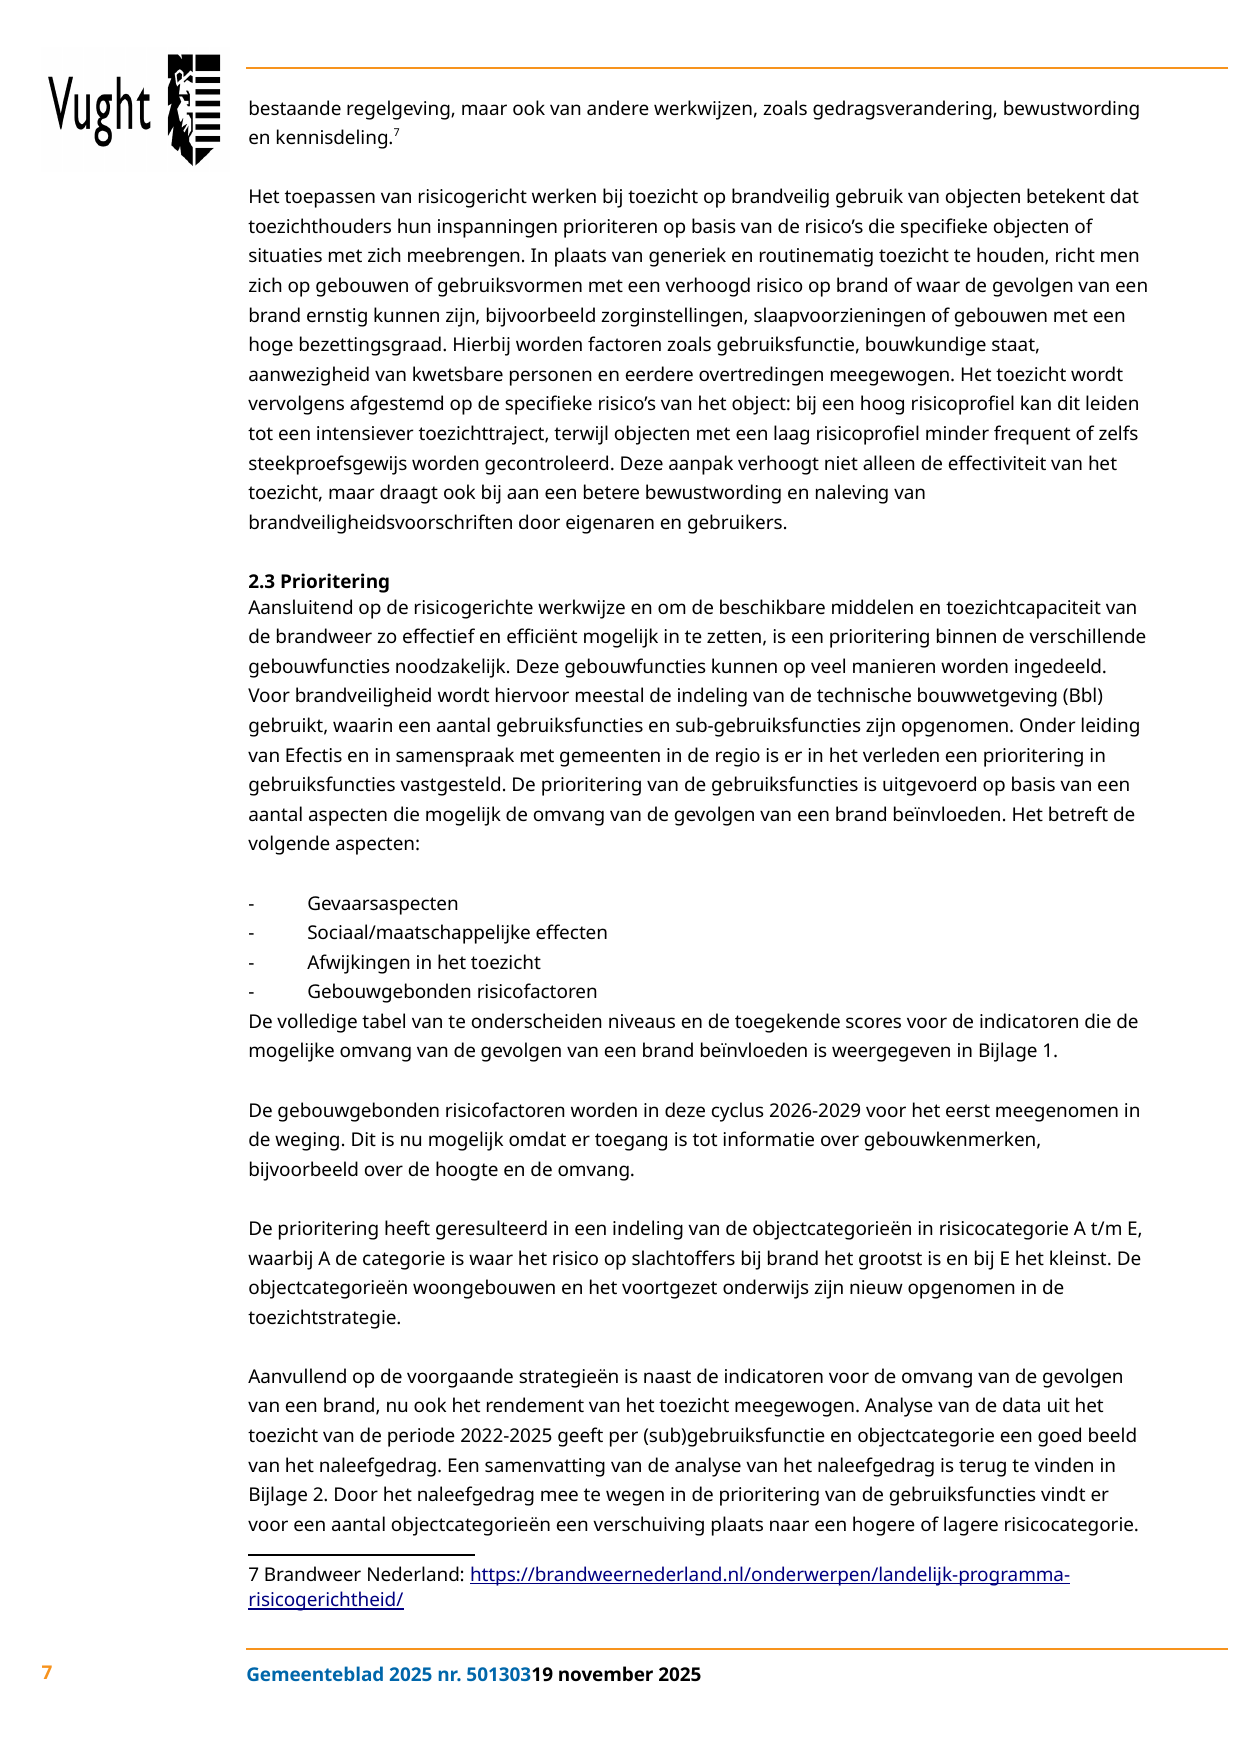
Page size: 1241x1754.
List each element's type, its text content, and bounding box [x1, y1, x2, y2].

text Brandweer Nederland: https://brandweernederland.nl/onderwerpen/landelijk-programma-risicogerichtheid/ [248, 1561, 1152, 1612]
list Sociaal/maatschappelijke effecten [248, 919, 1152, 945]
text De volledige tabel van te onderscheiden niveaus en de toegekende scores voor de indicatoren die de mogelijke omvang van de gevolgen van een brand beïnvloeden is weergegeven in Bijlage 1. [248, 1008, 1152, 1063]
list Gebouwgebonden risicofactoren [248, 978, 1152, 1004]
text Aanvullend op de voorgaande strategieën is naast de indicatoren voor de omvang van de gevolgen van een brand, nu ook het rendement van het toezicht meegewogen. Analyse van de data uit het toezicht van de periode 2022-2025 geeft per (sub)gebruiksfunctie en objectcategorie een goed beeld van het naleefgedrag. Een samenvatting van de analyse van het naleefgedrag is terug te vinden in Bijlage 2. Door het naleefgedrag mee te wegen in de prioritering van de gebruiksfuncties vindt er voor een aantal objectcategorieën een verschuiving plaats naar een hogere of lagere risicocategorie. [248, 1363, 1152, 1537]
text Het toepassen van risicogericht werken bij toezicht op brandveilig gebruik van objecten betekent dat toezichthouders hun inspanningen prioriteren op basis van de risico’s die specifieke objecten of situaties met zich meebrengen. In plaats van generiek en routinematig toezicht te houden, richt men zich op gebouwen of gebruiksvormen met een verhoogd risico op brand of waar de gevolgen van een brand ernstig kunnen zijn, bijvoorbeeld zorginstellingen, slaapvoorzieningen of gebouwen met een hoge bezettingsgraad. Hierbij worden factoren zoals gebruiksfunctie, bouwkundige staat, aanwezigheid van kwetsbare personen en eerdere overtredingen meegewogen. Het toezicht wordt vervolgens afgestemd op de specifieke risico’s van het object: bij een hoog risicoprofiel kan dit leiden tot een intensiever toezichttraject, terwijl objecten met een laag risicoprofiel minder frequent of zelfs steekproefsgewijs worden gecontroleerd. Deze aanpak verhoogt niet alleen de effectiviteit van het toezicht, maar draagt ook bij aan een betere bewustwording en naleving van brandveiligheidsvoorschriften door eigenaren en gebruikers. [248, 183, 1152, 535]
text bestaande regelgeving, maar ook van andere werkwijzen, zoals gedragsverandering, bewustwording en kennisdeling. [248, 95, 1152, 150]
list Afwijkingen in het toezicht [248, 949, 1152, 974]
text De prioritering heeft geresulteerd in een indeling van de objectcategorieën in risicocategorie A t/m E, waarbij A de categorie is waar het risico op slachtoffers bij brand het grootst is en bij E het kleinst. De objectcategorieën woongebouwen en het voortgezet onderwijs zijn nieuw opgenomen in de toezichtstrategie. [248, 1215, 1152, 1329]
text De gebouwgebonden risicofactoren worden in deze cyclus 2026-2029 voor het eerst meegenomen in de weging. Dit is nu mogelijk omdat er toegang is tot informatie over gebouwkenmerken, bijvoorbeeld over de hoogte en de omvang. [248, 1097, 1152, 1182]
list Gevaarsaspecten [248, 890, 1152, 915]
picture [41, 47, 231, 172]
text Aansluitend op de risicogerichte werkwijze en om de beschikbare middelen en toezichtcapaciteit van de brandweer zo effectief en efficiënt mogelijk in te zetten, is een prioritering binnen de verschillende gebouwfuncties noodzakelijk. Deze gebouwfuncties kunnen op veel manieren worden ingedeeld. Voor brandveiligheid wordt hiervoor meestal de indeling van de technische bouwwetgeving (Bbl) gebruikt, waarin een aantal gebruiksfuncties en sub-gebruiksfuncties zijn opgenomen. Onder leiding van Efectis en in samenspraak met gemeenten in de regio is er in het verleden een prioritering in gebruiksfuncties vastgesteld. De prioritering van de gebruiksfuncties is uitgevoerd op basis van een aantal aspecten die mogelijk de omvang van de gevolgen van een brand beïnvloeden. Het betreft de volgende aspecten: [248, 594, 1152, 856]
text 2.3 Prioritering [248, 568, 1152, 594]
